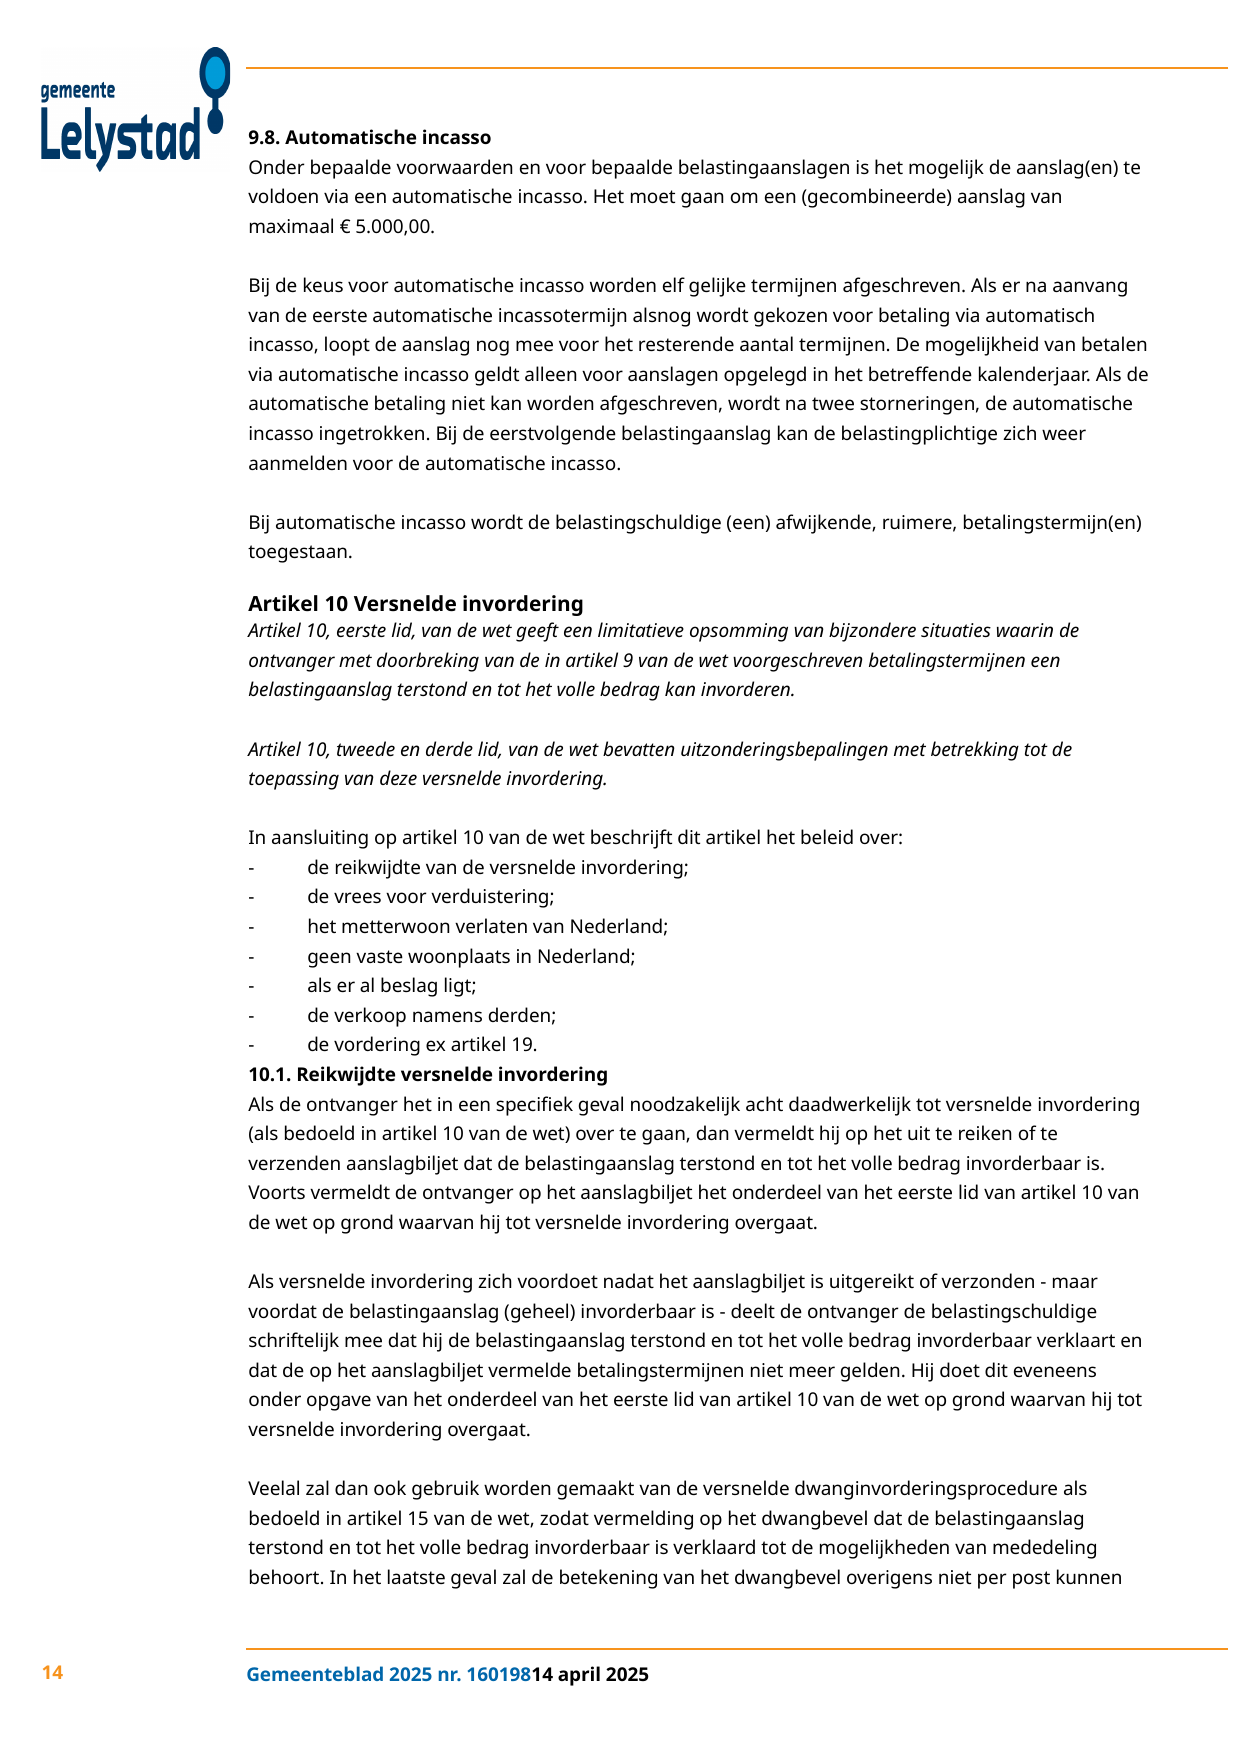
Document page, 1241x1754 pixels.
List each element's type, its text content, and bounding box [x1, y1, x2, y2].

list de verkoop namens derden; [248, 1002, 1152, 1028]
text Artikel 10 Versnelde invordering [248, 589, 1152, 617]
text Artikel 10, tweede en derde lid, van de wet bevatten uitzonderingsbepalingen met betrekking tot de toepassing van deze versnelde invordering. [248, 736, 1152, 791]
list het metterwoon verlaten van Nederland; [248, 913, 1152, 939]
list als er al beslag ligt; [248, 972, 1152, 998]
list de reikwijdte van de versnelde invordering; [248, 854, 1152, 880]
text 10.1. Reikwijdte versnelde invordering [248, 1061, 1152, 1087]
text Bij de keus voor automatische incasso worden elf gelijke termijnen afgeschreven. Als er na aanvang van de eerste automatische incassotermijn alsnog wordt gekozen voor betaling via automatisch incasso, loopt de aanslag nog mee voor het resterende aantal termijnen. De mogelijkheid van betalen via automatische incasso geldt alleen voor aanslagen opgelegd in het betreffende kalenderjaar. Als de automatische betaling niet kan worden afgeschreven, wordt na twee storneringen, de automatische incasso ingetrokken. Bij de eerstvolgende belastingaanslag kan de belastingplichtige zich weer aanmelden voor de automatische incasso. [248, 272, 1152, 476]
list de vordering ex artikel 19. [248, 1032, 1152, 1057]
text Artikel 10, eerste lid, van de wet geeft een limitatieve opsomming van bijzondere situaties waarin de ontvanger met doorbreking van de in artikel 9 van de wet voorgeschreven betalingstermijnen een belastingaanslag terstond en tot het volle bedrag kan invorderen. [248, 617, 1152, 702]
text Bij automatische incasso wordt de belastingschuldige (een) afwijkende, ruimere, betalingstermijn(en) toegestaan. [248, 509, 1152, 564]
list geen vaste woonplaats in Nederland; [248, 943, 1152, 968]
text In aansluiting op artikel 10 van de wet beschrijft dit artikel het beleid over: [248, 824, 1152, 850]
text 9.8. Automatische incasso [248, 124, 1152, 150]
text Onder bepaalde voorwaarden en voor bepaalde belastingaanslagen is het mogelijk de aanslag(en) te voldoen via een automatische incasso. Het moet gaan om een (gecombineerde) aanslag van maximaal € 5.000,00. [248, 154, 1152, 239]
text Als versnelde invordering zich voordoet nadat het aanslagbiljet is uitgereikt of verzonden - maar voordat de belastingaanslag (geheel) invorderbaar is - deelt de ontvanger de belastingschuldige schriftelijk mee dat hij de belastingaanslag terstond en tot het volle bedrag invorderbaar verklaart en dat de op het aanslagbiljet vermelde betalingstermijnen niet meer gelden. Hij doet dit eveneens onder opgave van het onderdeel van het eerste lid van artikel 10 van de wet op grond waarvan hij tot versnelde invordering overgaat. [248, 1268, 1152, 1442]
picture [41, 47, 231, 172]
list de vrees voor verduistering; [248, 884, 1152, 909]
text Als de ontvanger het in een specifiek geval noodzakelijk acht daadwerkelijk tot versnelde invordering (als bedoeld in artikel 10 van de wet) over te gaan, dan vermeldt hij op het uit te reiken of te verzenden aanslagbiljet dat de belastingaanslag terstond en tot het volle bedrag invorderbaar is. Voorts vermeldt de ontvanger op het aanslagbiljet het onderdeel van het eerste lid van artikel 10 van de wet op grond waarvan hij tot versnelde invordering overgaat. [248, 1091, 1152, 1235]
text Veelal zal dan ook gebruik worden gemaakt van de versnelde dwanginvorderingsprocedure als bedoeld in artikel 15 van de wet, zodat vermelding op het dwangbevel dat de belastingaanslag terstond en tot het volle bedrag invorderbaar is verklaard tot de mogelijkheden van mededeling behoort. In het laatste geval zal de betekening van het dwangbevel overigens niet per post kunnen [248, 1475, 1152, 1590]
